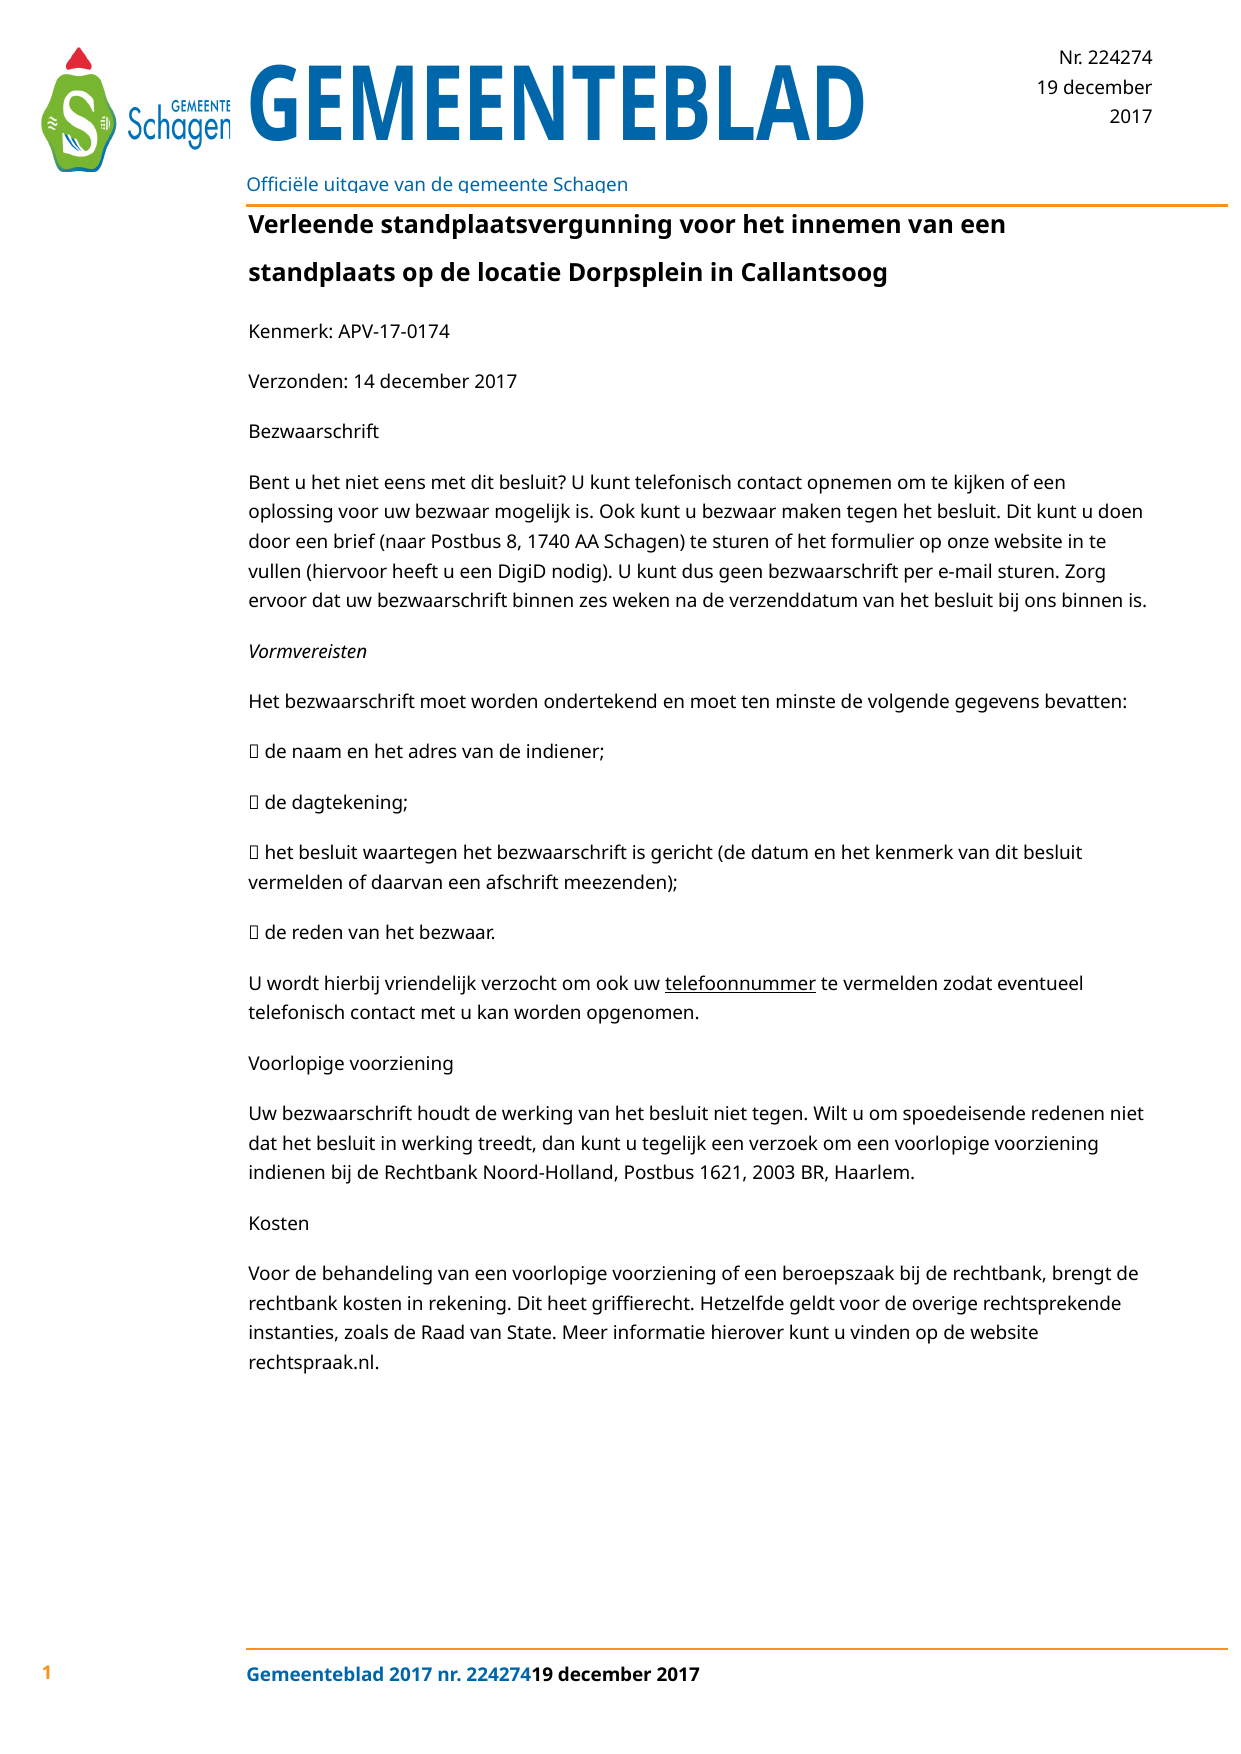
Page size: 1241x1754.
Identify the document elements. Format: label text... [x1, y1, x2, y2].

text Uw bezwaarschrift houdt de werking van het besluit niet tegen. Wilt u om spoedeisende redenen niet dat het besluit in werking treedt, dan kunt u tegelijk een verzoek om een voorlopige voorziening indienen bij de Rechtbank Noord-Holland, Postbus 1621, 2003 BR, Haarlem. [248, 1100, 1152, 1185]
text Bezwaarschrift [248, 419, 1152, 444]
text Het bezwaarschrift moet worden ondertekend en moet ten minste de volgende gegevens bevatten: [248, 688, 1152, 714]
text Vormvereisten [248, 638, 1152, 664]
text  de dagtekening; [248, 789, 1152, 815]
text Kosten [248, 1210, 1152, 1236]
text Verzonden: 14 december 2017 [248, 368, 1152, 394]
text Kenmerk: APV-17-0174 [248, 318, 1152, 344]
text Voor de behandeling van een voorlopige voorziening of een beroepszaak bij de rechtbank, brengt de rechtbank kosten in rekening. Dit heet griffierecht. Hetzelfde geldt voor de overige rechtsprekende instanties, zoals de Raad van State. Meer informatie hierover kunt u vinden op de website rechtspraak.nl. [248, 1260, 1152, 1375]
text Voorlopige voorziening [248, 1050, 1152, 1076]
text Verleende standplaatsvergunning voor het innemen van een standplaats op de locatie Dorpsplein in Callantsoog [248, 207, 1152, 288]
text Bent u het niet eens met dit besluit? U kunt telefonisch contact opnemen om te kijken of een oplossing voor uw bezwaar mogelijk is. Ook kunt u bezwaar maken tegen het besluit. Dit kunt u doen door een brief (naar Postbus 8, 1740 AA Schagen) te sturen of het formulier op onze website in te vullen (hiervoor heeft u een DigiD nodig). U kunt dus geen bezwaarschrift per e-mail sturen. Zorg ervoor dat uw bezwaarschrift binnen zes weken na de verzenddatum van het besluit bij ons binnen is. [248, 469, 1152, 613]
text  het besluit waartegen het bezwaarschrift is gericht (de datum en het kenmerk van dit besluit vermelden of daarvan een afschrift meezenden); [248, 839, 1152, 895]
text U wordt hierbij vriendelijk verzocht om ook uw telefoonnummer te vermelden zodat eventueel telefonisch contact met u kan worden opgenomen. [248, 970, 1152, 1025]
text  de reden van het bezwaar. [248, 919, 1152, 945]
picture [41, 47, 231, 172]
text  de naam en het adres van de indiener; [248, 739, 1152, 764]
